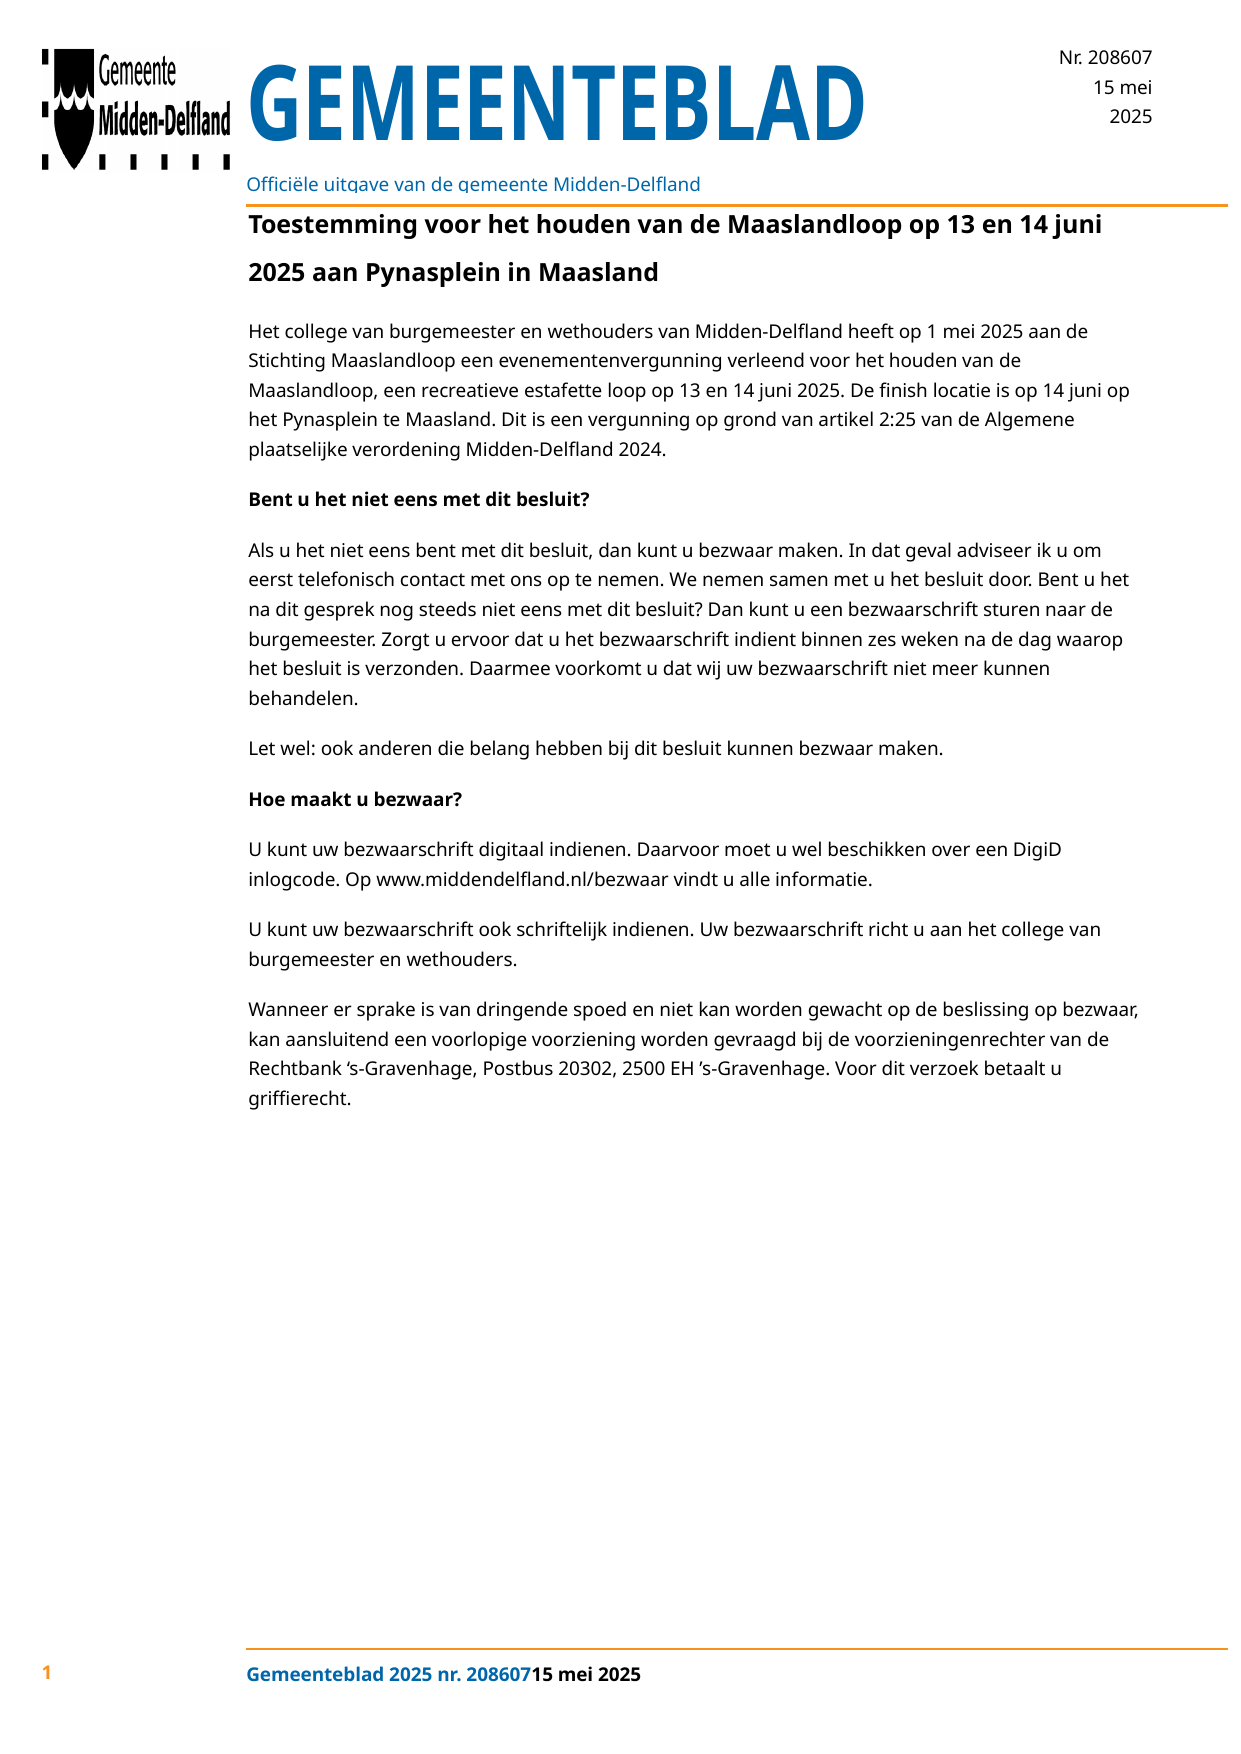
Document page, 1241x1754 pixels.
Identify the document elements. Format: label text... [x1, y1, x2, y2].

text Het college van burgemeester en wethouders van Midden-Delfland heeft op 1 mei 2025 aan de Stichting Maaslandloop een evenementenvergunning verleend voor het houden van de Maaslandloop, een recreatieve estafette loop op 13 en 14 juni 2025. De finish locatie is op 14 juni op het Pynasplein te Maasland. Dit is een vergunning op grond van artikel 2:25 van de Algemene plaatselijke verordening Midden-Delfland 2024. [248, 318, 1152, 462]
text Hoe maakt u bezwaar? [248, 786, 1152, 812]
text Als u het niet eens bent met dit besluit, dan kunt u bezwaar maken. In dat geval adviseer ik u om eerst telefonisch contact met ons op te nemen. We nemen samen met u het besluit door. Bent u het na dit gesprek nog steeds niet eens met dit besluit? Dan kunt u een bezwaarschrift sturen naar de burgemeester. Zorgt u ervoor dat u het bezwaarschrift indient binnen zes weken na de dag waarop het besluit is verzonden. Daarmee voorkomt u dat wij uw bezwaarschrift niet meer kunnen behandelen. [248, 537, 1152, 711]
text U kunt uw bezwaarschrift digitaal indienen. Daarvoor moet u wel beschikken over een DigiD inlogcode. Op www.middendelfland.nl/bezwaar vindt u alle informatie. [248, 836, 1152, 892]
text Toestemming voor het houden van de Maaslandloop op 13 en 14 juni 2025 aan Pynasplein in Maasland [248, 207, 1152, 288]
text Bent u het niet eens met dit besluit? [248, 487, 1152, 512]
text Let wel: ook anderen die belang hebben bij dit besluit kunnen bezwaar maken. [248, 735, 1152, 761]
picture [41, 47, 231, 172]
text Wanneer er sprake is van dringende spoed en niet kan worden gewacht op de beslissing op bezwaar, kan aansluitend een voorlopige voorziening worden gevraagd bij de voorzieningenrechter van de Rechtbank ‘s-Gravenhage, Postbus 20302, 2500 EH ’s-Gravenhage. Voor dit verzoek betaalt u griffierecht. [248, 996, 1152, 1111]
text U kunt uw bezwaarschrift ook schriftelijk indienen. Uw bezwaarschrift richt u aan het college van burgemeester en wethouders. [248, 916, 1152, 972]
